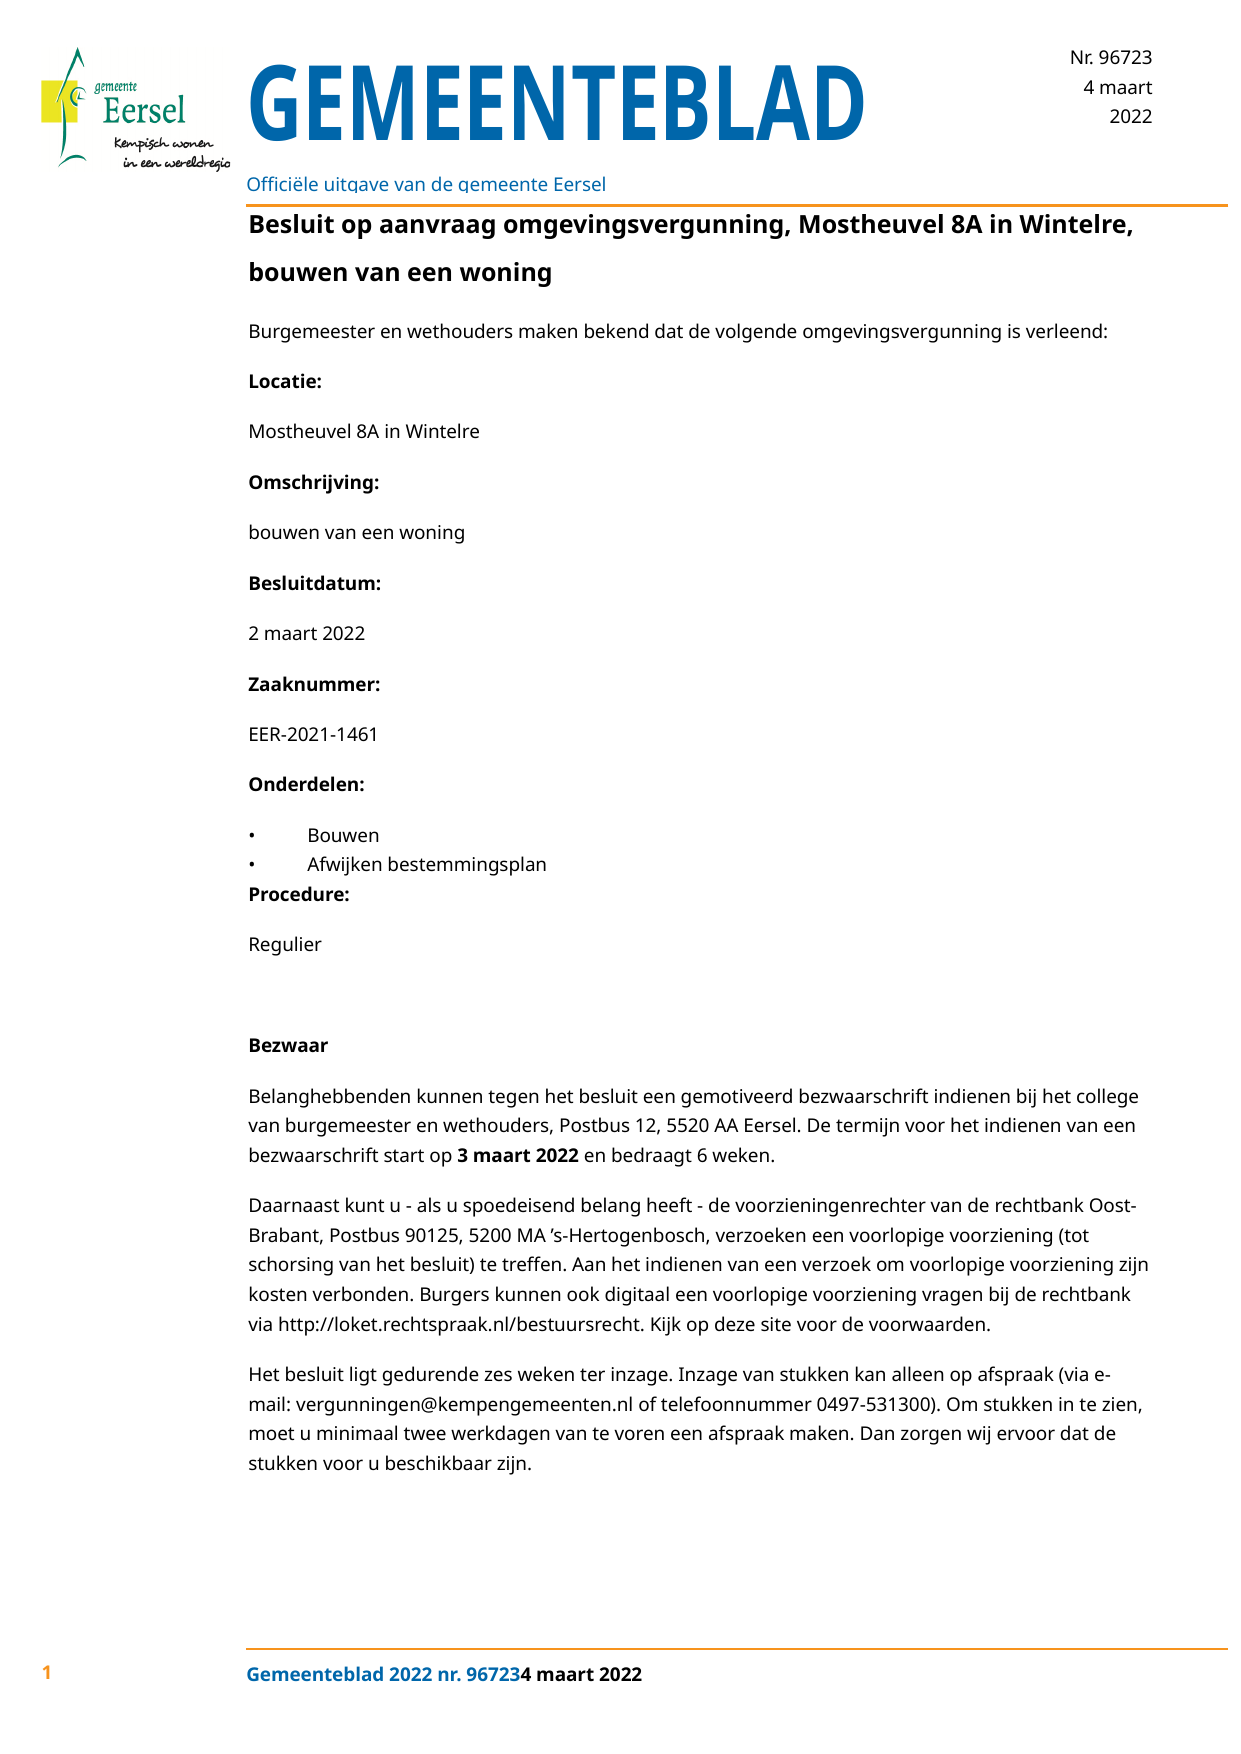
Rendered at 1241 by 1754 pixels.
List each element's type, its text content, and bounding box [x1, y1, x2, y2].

text Burgemeester en wethouders maken bekend dat de volgende omgevingsvergunning is verleend: [248, 318, 1152, 344]
text Bezwaar [248, 1032, 1152, 1058]
list Bouwen [248, 822, 1152, 848]
picture [41, 47, 231, 172]
text EER-2021-1461 [248, 721, 1152, 747]
text Omschrijving: [248, 469, 1152, 495]
text Locatie: [248, 368, 1152, 394]
text Besluitdatum: [248, 570, 1152, 596]
text Zaaknummer: [248, 671, 1152, 697]
text Procedure: [248, 881, 1152, 907]
text Regulier [248, 932, 1152, 957]
text Onderdelen: [248, 772, 1152, 797]
text Mostheuvel 8A in Wintelre [248, 419, 1152, 444]
text Daarnaast kunt u - als u spoedeisend belang heeft - de voorzieningenrechter van de rechtbank Oost-Brabant, Postbus 90125, 5200 MA ’s-Hertogenbosch, verzoeken een voorlopige voorziening (tot schorsing van het besluit) te treffen. Aan het indienen van een verzoek om voorlopige voorziening zijn kosten verbonden. Burgers kunnen ook digitaal een voorlopige voorziening vragen bij de rechtbank via http://loket.rechtspraak.nl/bestuursrecht. Kijk op deze site voor de voorwaarden. [248, 1192, 1152, 1337]
text 2 maart 2022 [248, 620, 1152, 646]
text Besluit op aanvraag omgevingsvergunning, Mostheuvel 8A in Wintelre, bouwen van een woning [248, 207, 1152, 288]
text Belanghebbenden kunnen tegen het besluit een gemotiveerd bezwaarschrift indienen bij het college van burgemeester en wethouders, Postbus 12, 5520 AA Eersel. De termijn voor het indienen van een bezwaarschrift start op 3 maart 2022 en bedraagt 6 weken. [248, 1083, 1152, 1168]
list Afwijken bestemmingsplan [248, 852, 1152, 877]
text Het besluit ligt gedurende zes weken ter inzage. Inzage van stukken kan alleen op afspraak (via e-mail: vergunningen@kempengemeenten.nl of telefoonnummer 0497-531300). Om stukken in te zien, moet u minimaal twee werkdagen van te voren een afspraak maken. Dan zorgen wij ervoor dat de stukken voor u beschikbaar zijn. [248, 1361, 1152, 1476]
text bouwen van een woning [248, 519, 1152, 545]
